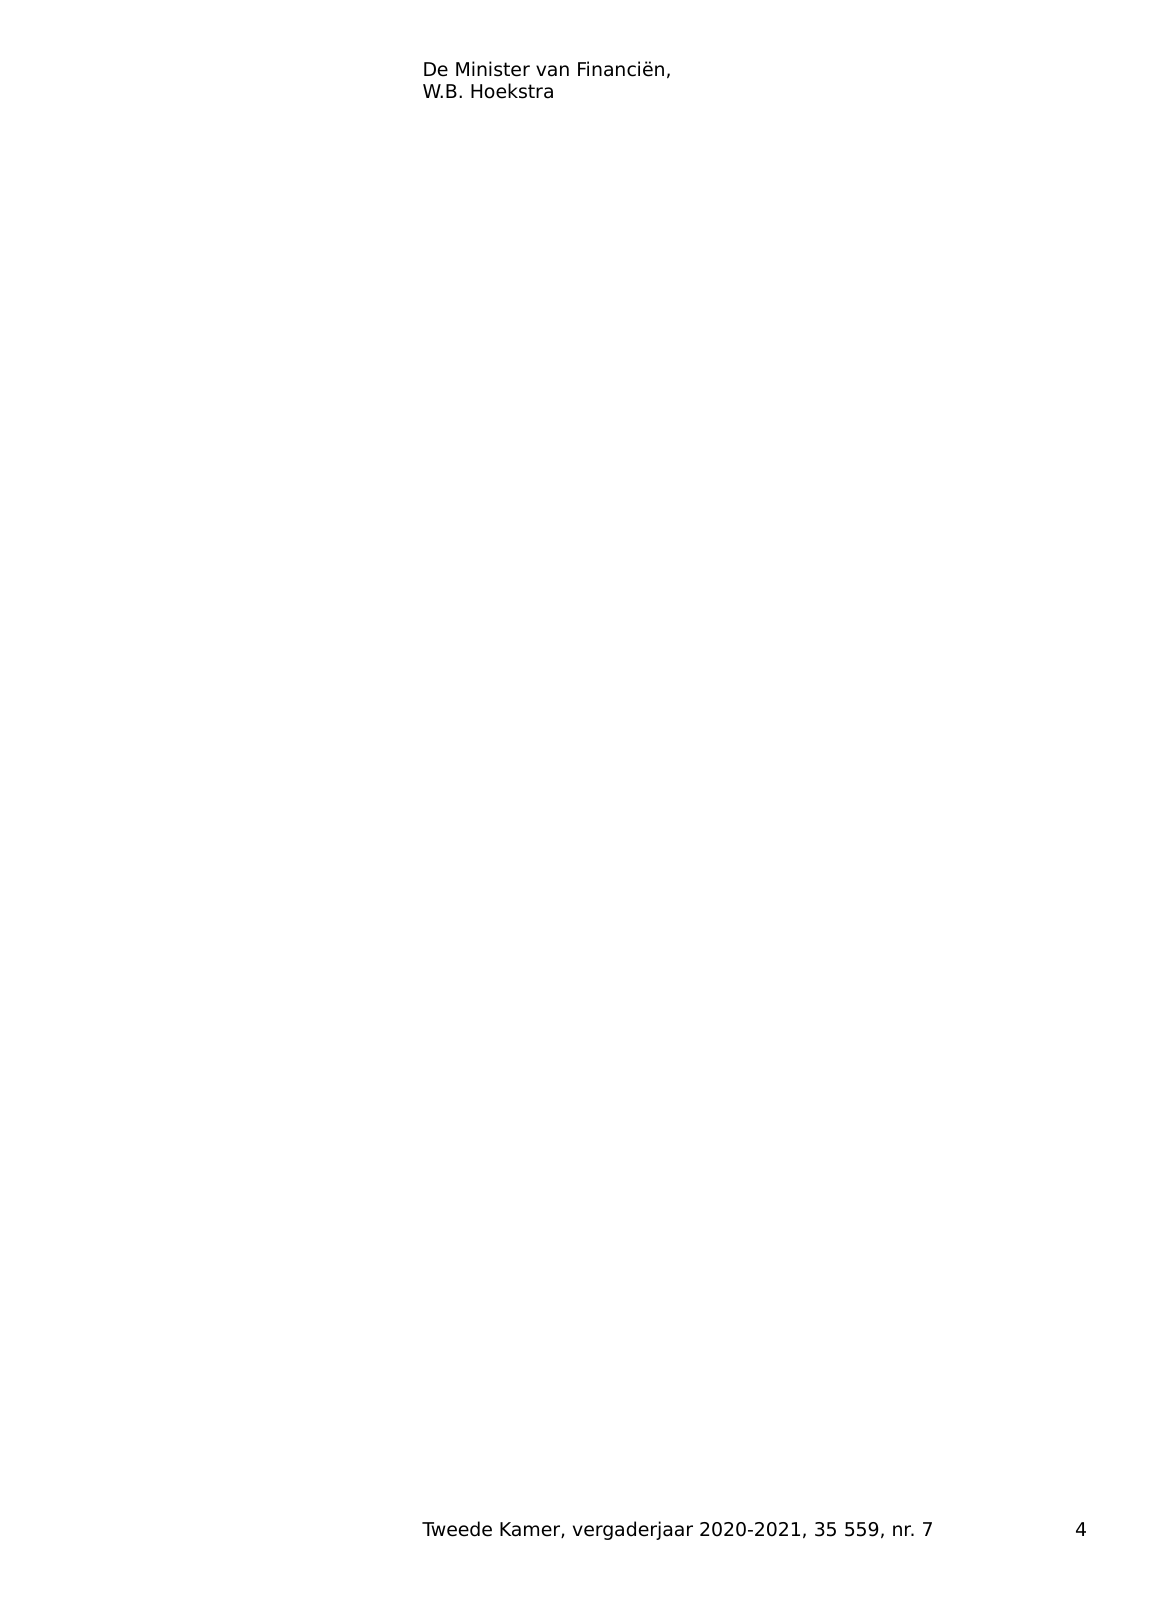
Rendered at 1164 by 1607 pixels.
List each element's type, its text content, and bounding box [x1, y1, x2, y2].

text De Minister van Financiën, W.B. Hoekstra [422, 59, 1087, 103]
